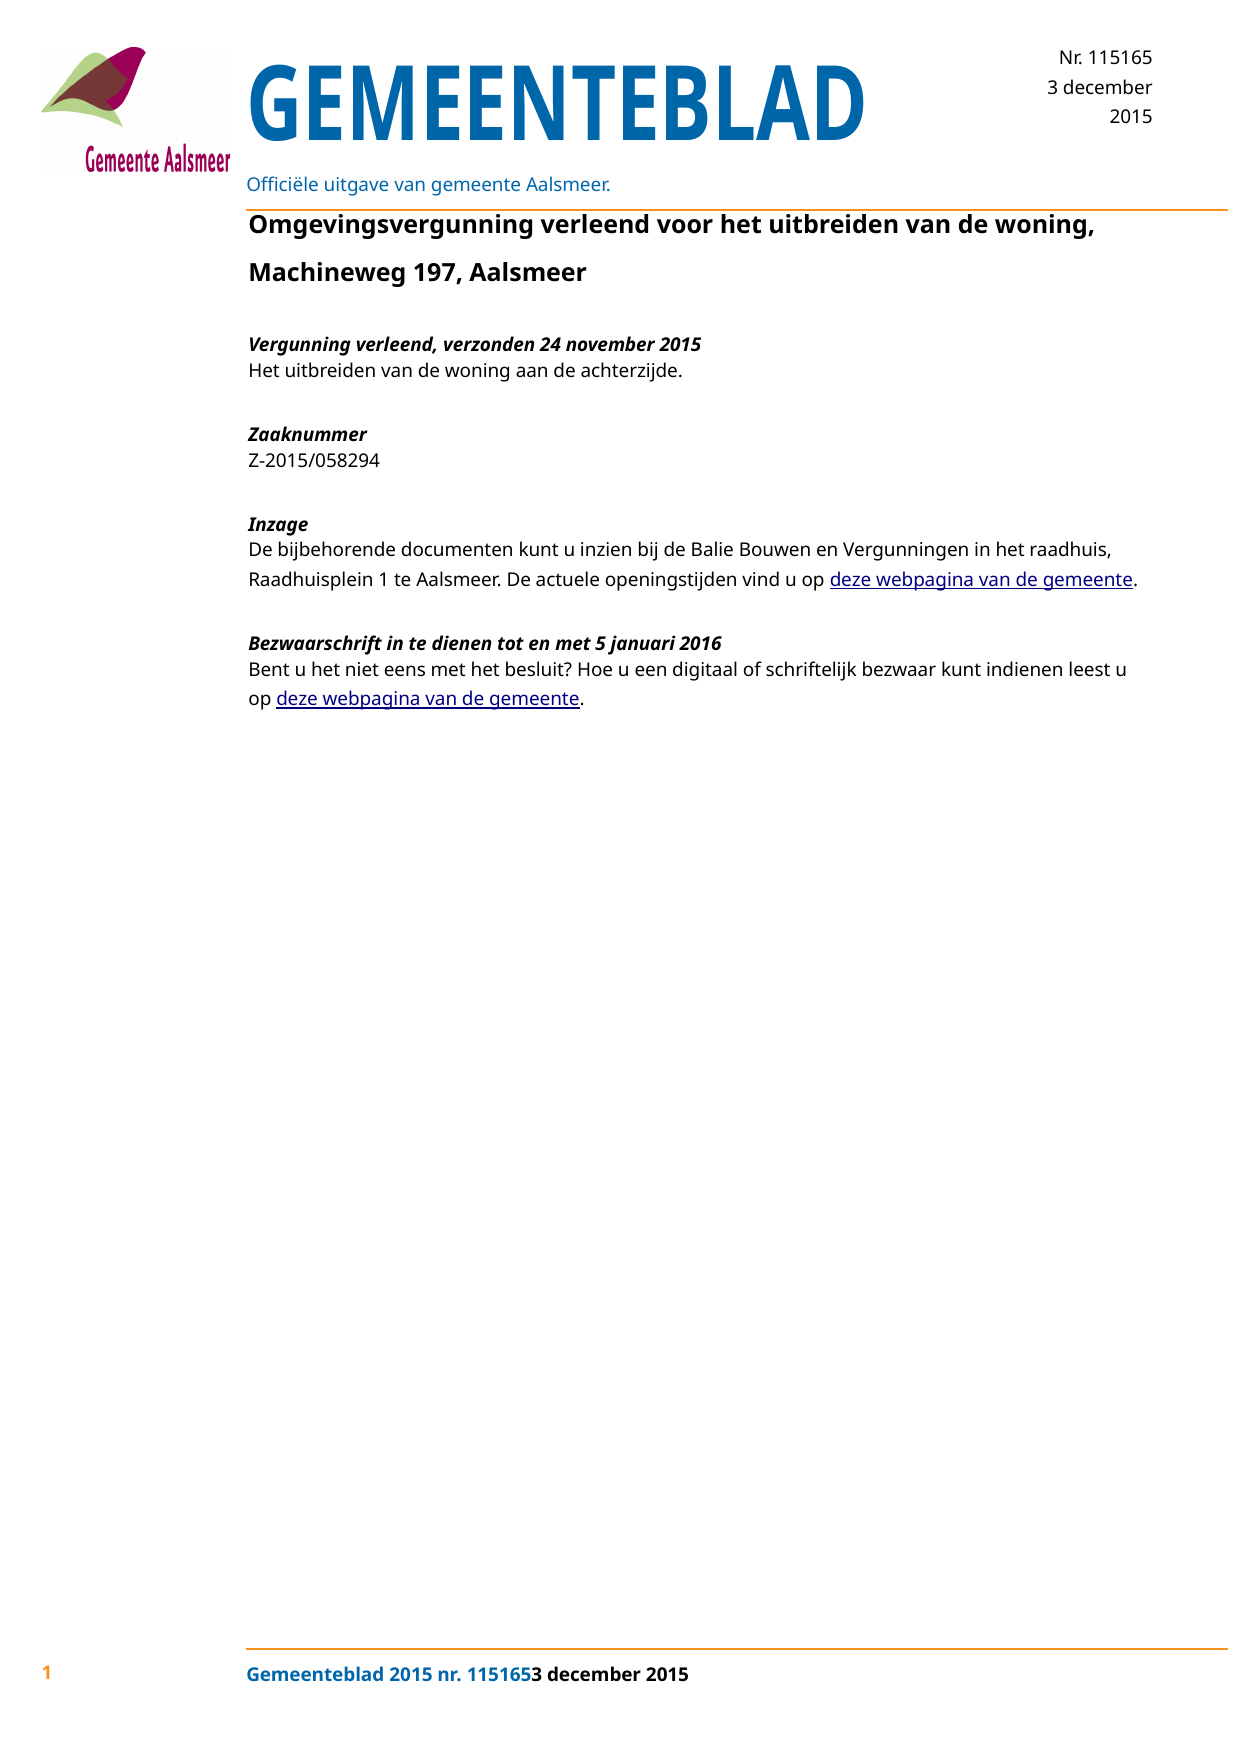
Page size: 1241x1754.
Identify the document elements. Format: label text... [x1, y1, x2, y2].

text Vergunning verleend, verzonden 24 november 2015 [248, 331, 1152, 357]
text Bent u het niet eens met het besluit? Hoe u een digitaal of schriftelijk bezwaar kunt indienen leest u op deze webpagina van de gemeente. [248, 656, 1152, 711]
text Omgevingsvergunning verleend voor het uitbreiden van de woning, Machineweg 197, Aalsmeer [248, 211, 1152, 288]
text Zaaknummer [248, 421, 1152, 447]
text Inzage [248, 511, 1152, 537]
picture [41, 47, 231, 172]
text Het uitbreiden van de woning aan de achterzijde. [248, 357, 1152, 383]
text Bezwaarschrift in te dienen tot en met 5 januari 2016 [248, 630, 1152, 656]
text De bijbehorende documenten kunt u inzien bij de Balie Bouwen en Vergunningen in het raadhuis, Raadhuisplein 1 te Aalsmeer. De actuele openingstijden vind u op deze webpagina van de gemeente. [248, 537, 1152, 592]
text Z-2015/058294 [248, 447, 1152, 473]
